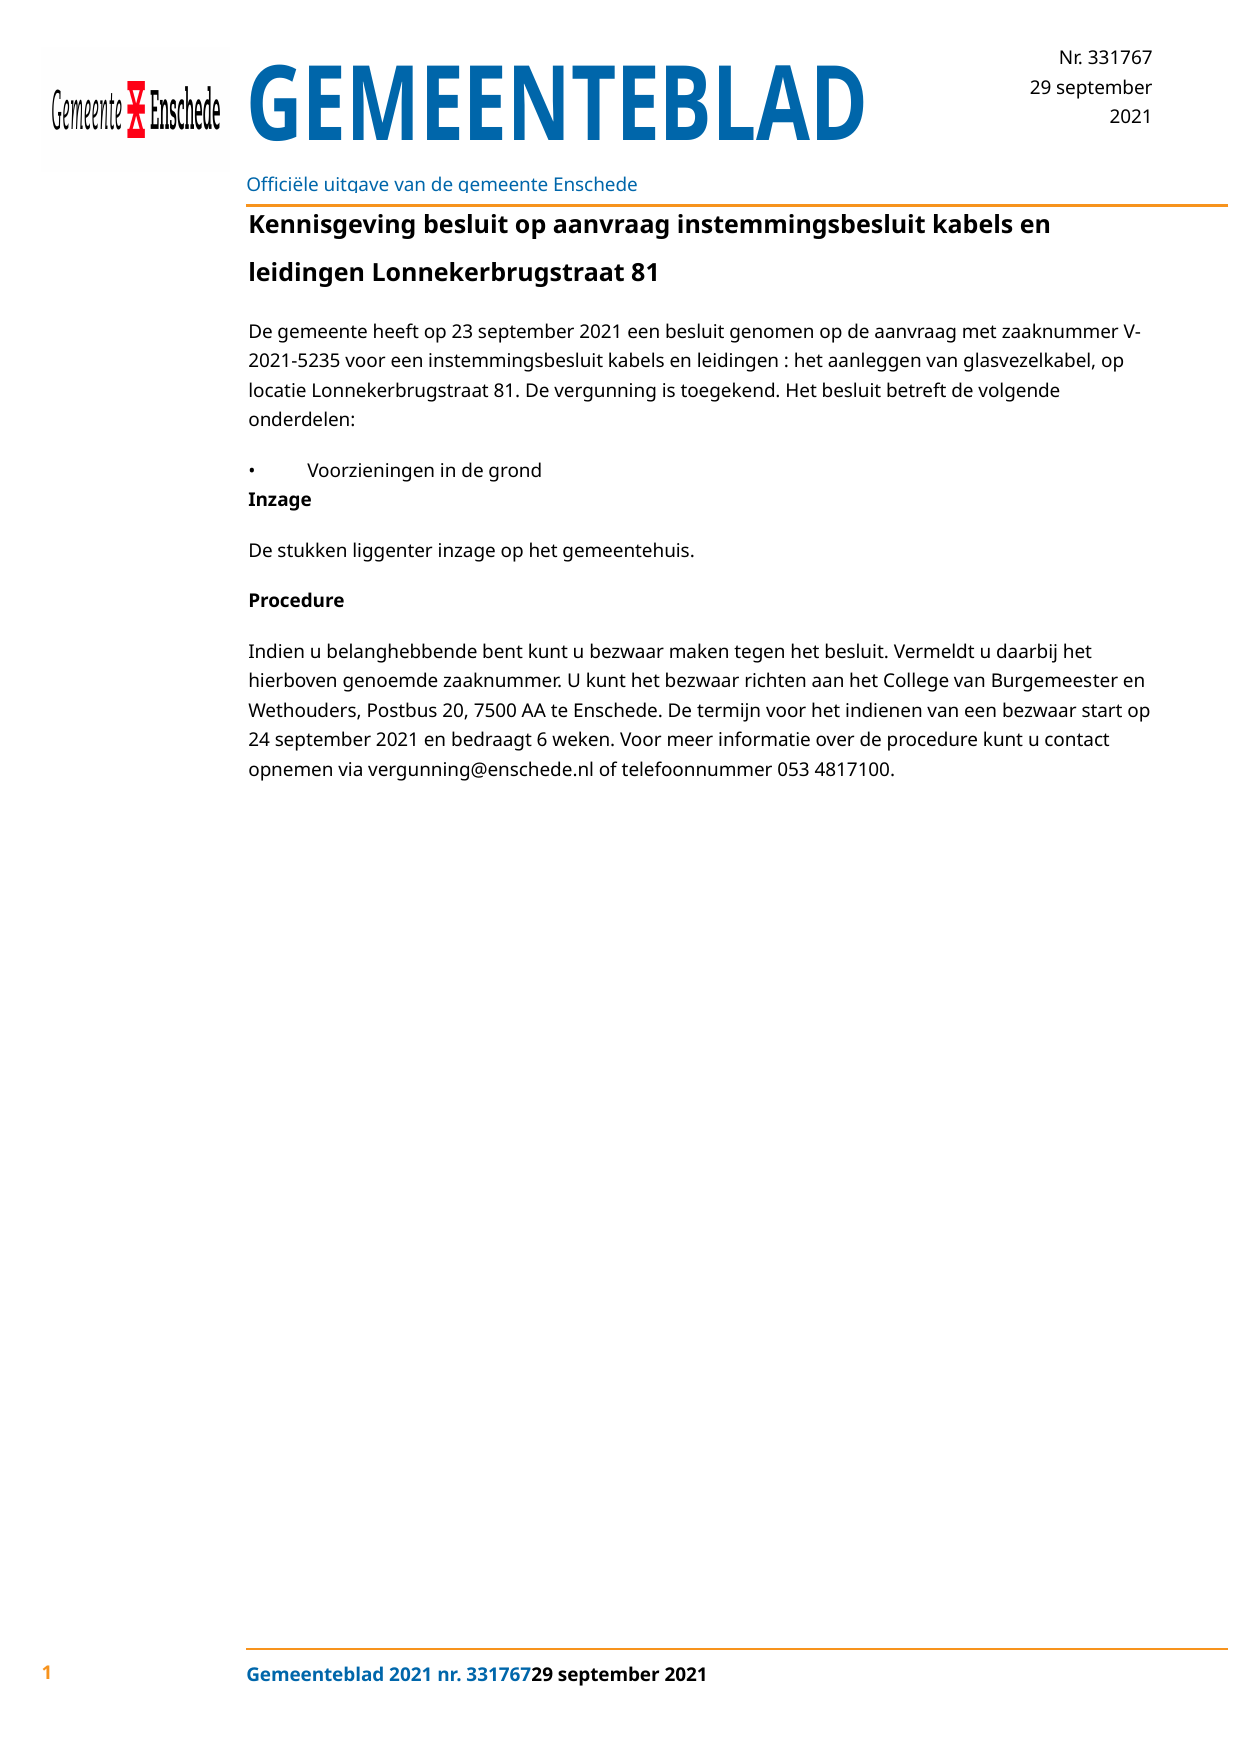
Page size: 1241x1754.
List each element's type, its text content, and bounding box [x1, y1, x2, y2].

text Indien u belanghebbende bent kunt u bezwaar maken tegen het besluit. Vermeldt u daarbij het hierboven genoemde zaaknummer. U kunt het bezwaar richten aan het College van Burgemees­ter en Wethouders, Postbus 20, 7500 AA te Enschede. De termijn voor het indienen van een bezwaar start op 24 september 2021 en bedraagt 6 weken. Voor meer informatie over de procedure kunt u contact opnemen via vergunning@enschede.nl of telefoonnummer 053 4817100. [248, 638, 1152, 782]
text De gemeente heeft op 23 september 2021 een besluit genomen op de aanvraag met zaaknummer V-2021-5235 voor een instemmingsbesluit kabels en leidingen : het aanleggen van glasvezelkabel, op locatie Lonnekerbrugstraat 81. De vergunning is toegekend. Het besluit betreft de volgende onderdelen: [248, 318, 1152, 432]
text Kennisgeving besluit op aanvraag instemmingsbesluit kabels en leidingen Lonnekerbrugstraat 81 [248, 207, 1152, 288]
picture [41, 47, 231, 172]
text Inzage [248, 487, 1152, 512]
text Procedure [248, 587, 1152, 613]
text De stukken liggenter inzage op het gemeentehuis. [248, 537, 1152, 563]
list Voorzieningen in de grond [248, 457, 1152, 483]
